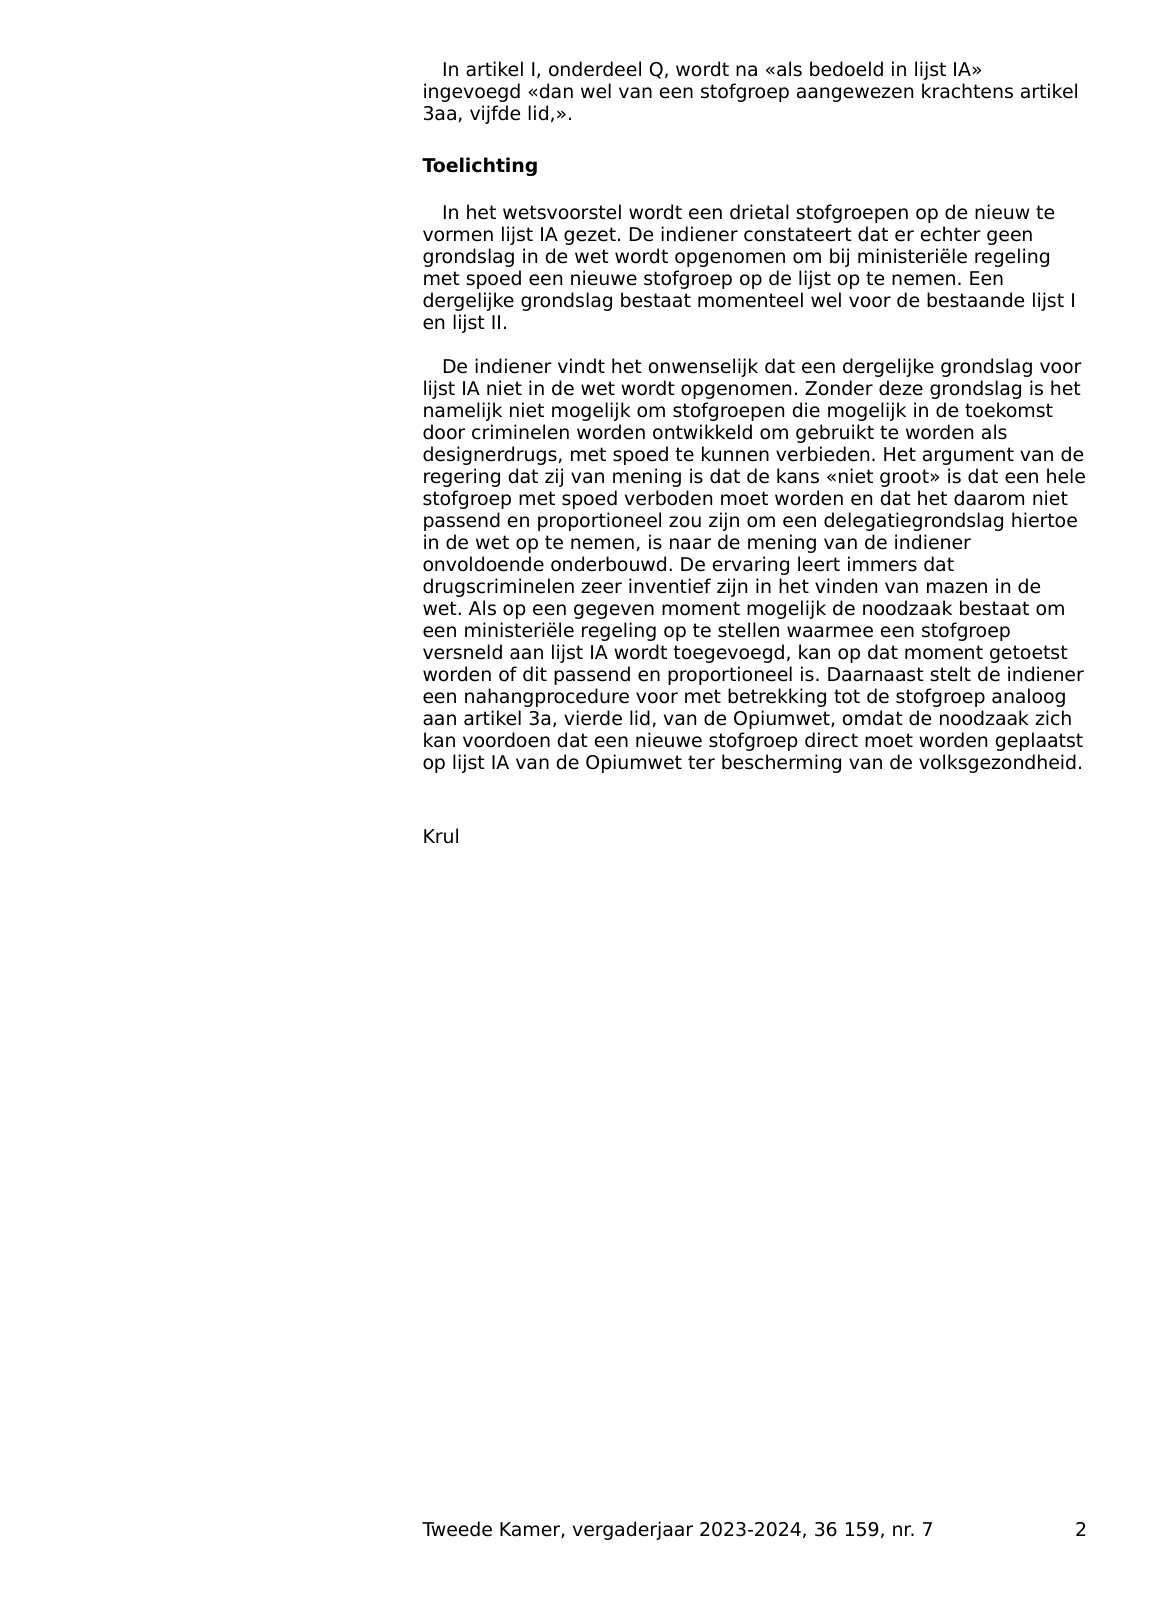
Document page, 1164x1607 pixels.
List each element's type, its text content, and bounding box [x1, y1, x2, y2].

text Krul [422, 804, 1087, 848]
text In artikel I, onderdeel Q, wordt na «als bedoeld in lijst IA» ingevoegd «dan wel van een stofgroep aangewezen krachtens artikel 3aa, vijfde lid,». [422, 59, 1087, 125]
text De indiener vindt het onwenselijk dat een dergelijke grondslag voor lijst IA niet in de wet wordt opgenomen. Zonder deze grondslag is het namelijk niet mogelijk om stofgroepen die mogelijk in de toekomst door criminelen worden ontwikkeld om gebruikt te worden als designerdrugs, met spoed te kunnen verbieden. Het argument van de regering dat zij van mening is dat de kans «niet groot» is dat een hele stofgroep met spoed verboden moet worden en dat het daarom niet passend en proportioneel zou zijn om een delegatiegrondslag hiertoe in de wet op te nemen, is naar de mening van de indiener onvoldoende onderbouwd. De ervaring leert immers dat drugscriminelen zeer inventief zijn in het vinden van mazen in de wet. Als op een gegeven moment mogelijk de noodzaak bestaat om een ministeriële regeling op te stellen waarmee een stofgroep versneld aan lijst IA wordt toegevoegd, kan op dat moment getoetst worden of dit passend en proportioneel is. Daarnaast stelt de indiener een nahangprocedure voor met betrekking tot de stofgroep analoog aan artikel 3a, vierde lid, van de Opiumwet, omdat de noodzaak zich kan voordoen dat een nieuwe stofgroep direct moet worden geplaatst op lijst IA van de Opiumwet ter bescherming van de volksgezondheid. [422, 356, 1087, 774]
text In het wetsvoorstel wordt een drietal stofgroepen op de nieuw te vormen lijst IA gezet. De indiener constateert dat er echter geen grondslag in de wet wordt opgenomen om bij ministeriële regeling met spoed een nieuwe stofgroep op de lijst op te nemen. Een dergelijke grondslag bestaat momenteel wel voor de bestaande lijst I en lijst II. [422, 202, 1087, 334]
subtitle Toelichting [422, 155, 1087, 177]
